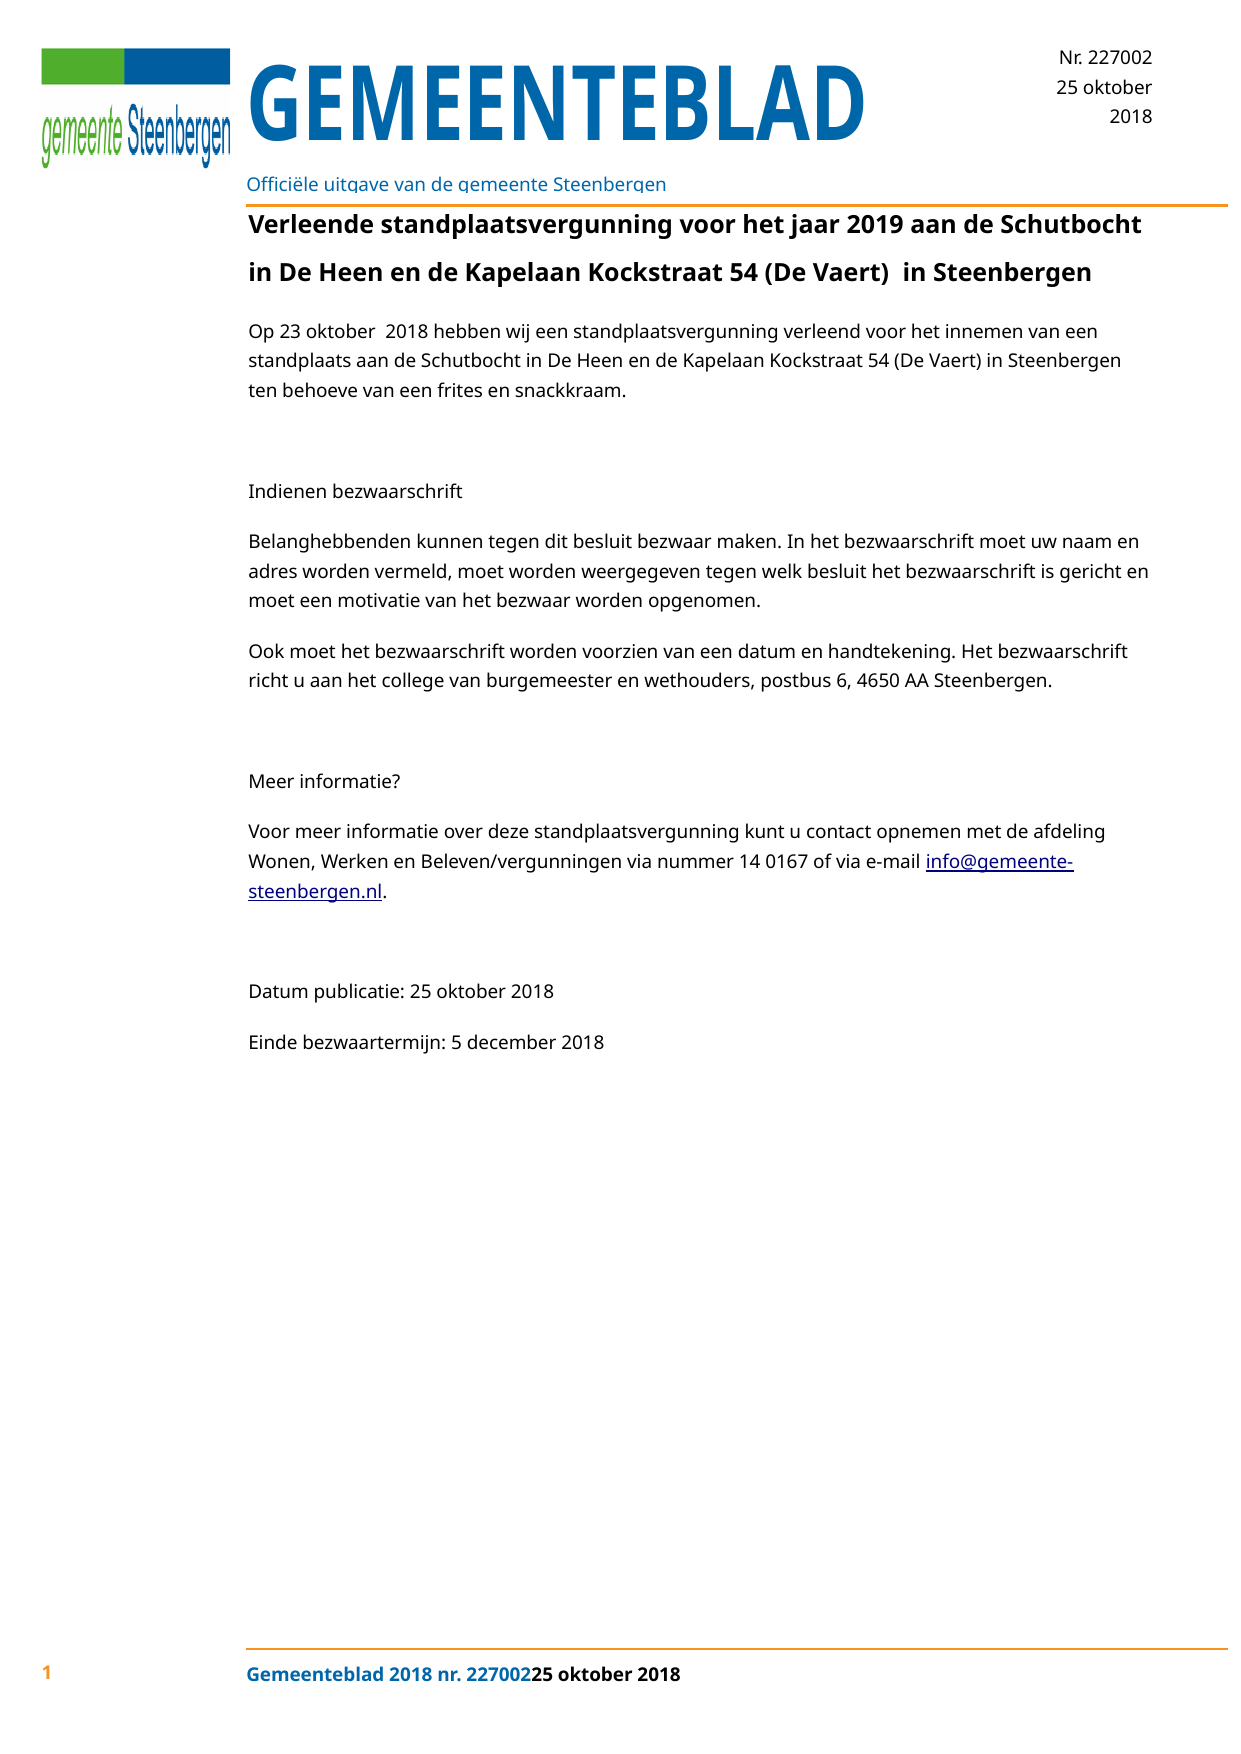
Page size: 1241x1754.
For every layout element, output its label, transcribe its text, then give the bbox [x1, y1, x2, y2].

text Meer informatie? [248, 768, 1152, 794]
text Einde bezwaartermijn: 5 december 2018 [248, 1029, 1152, 1055]
text Op 23 oktober 2018 hebben wij een standplaatsvergunning verleend voor het innemen van een standplaats aan de Schutbocht in De Heen en de Kapelaan Kockstraat 54 (De Vaert) in Steenbergen ten behoeve van een frites en snackkraam. [248, 318, 1152, 403]
text Voor meer informatie over deze standplaatsvergunning kunt u contact opnemen met de afdeling Wonen, Werken en Beleven/vergunningen via nummer 14 0167 of via e-mail info@gemeente-steenbergen.nl. [248, 819, 1152, 904]
text Indienen bezwaarschrift [248, 478, 1152, 504]
picture [41, 47, 231, 172]
text Ook moet het bezwaarschrift worden voorzien van een datum en handtekening. Het bezwaarschrift richt u aan het college van burgemeester en wethouders, postbus 6, 4650 AA Steenbergen. [248, 638, 1152, 693]
text Belanghebbenden kunnen tegen dit besluit bezwaar maken. In het bezwaarschrift moet uw naam en adres worden vermeld, moet worden weergegeven tegen welk besluit het bezwaarschrift is gericht en moet een motivatie van het bezwaar worden opgenomen. [248, 528, 1152, 613]
text Verleende standplaatsvergunning voor het jaar 2019 aan de Schutbocht in De Heen en de Kapelaan Kockstraat 54 (De Vaert) in Steenbergen [248, 207, 1152, 288]
text Datum publicatie: 25 oktober 2018 [248, 979, 1152, 1004]
